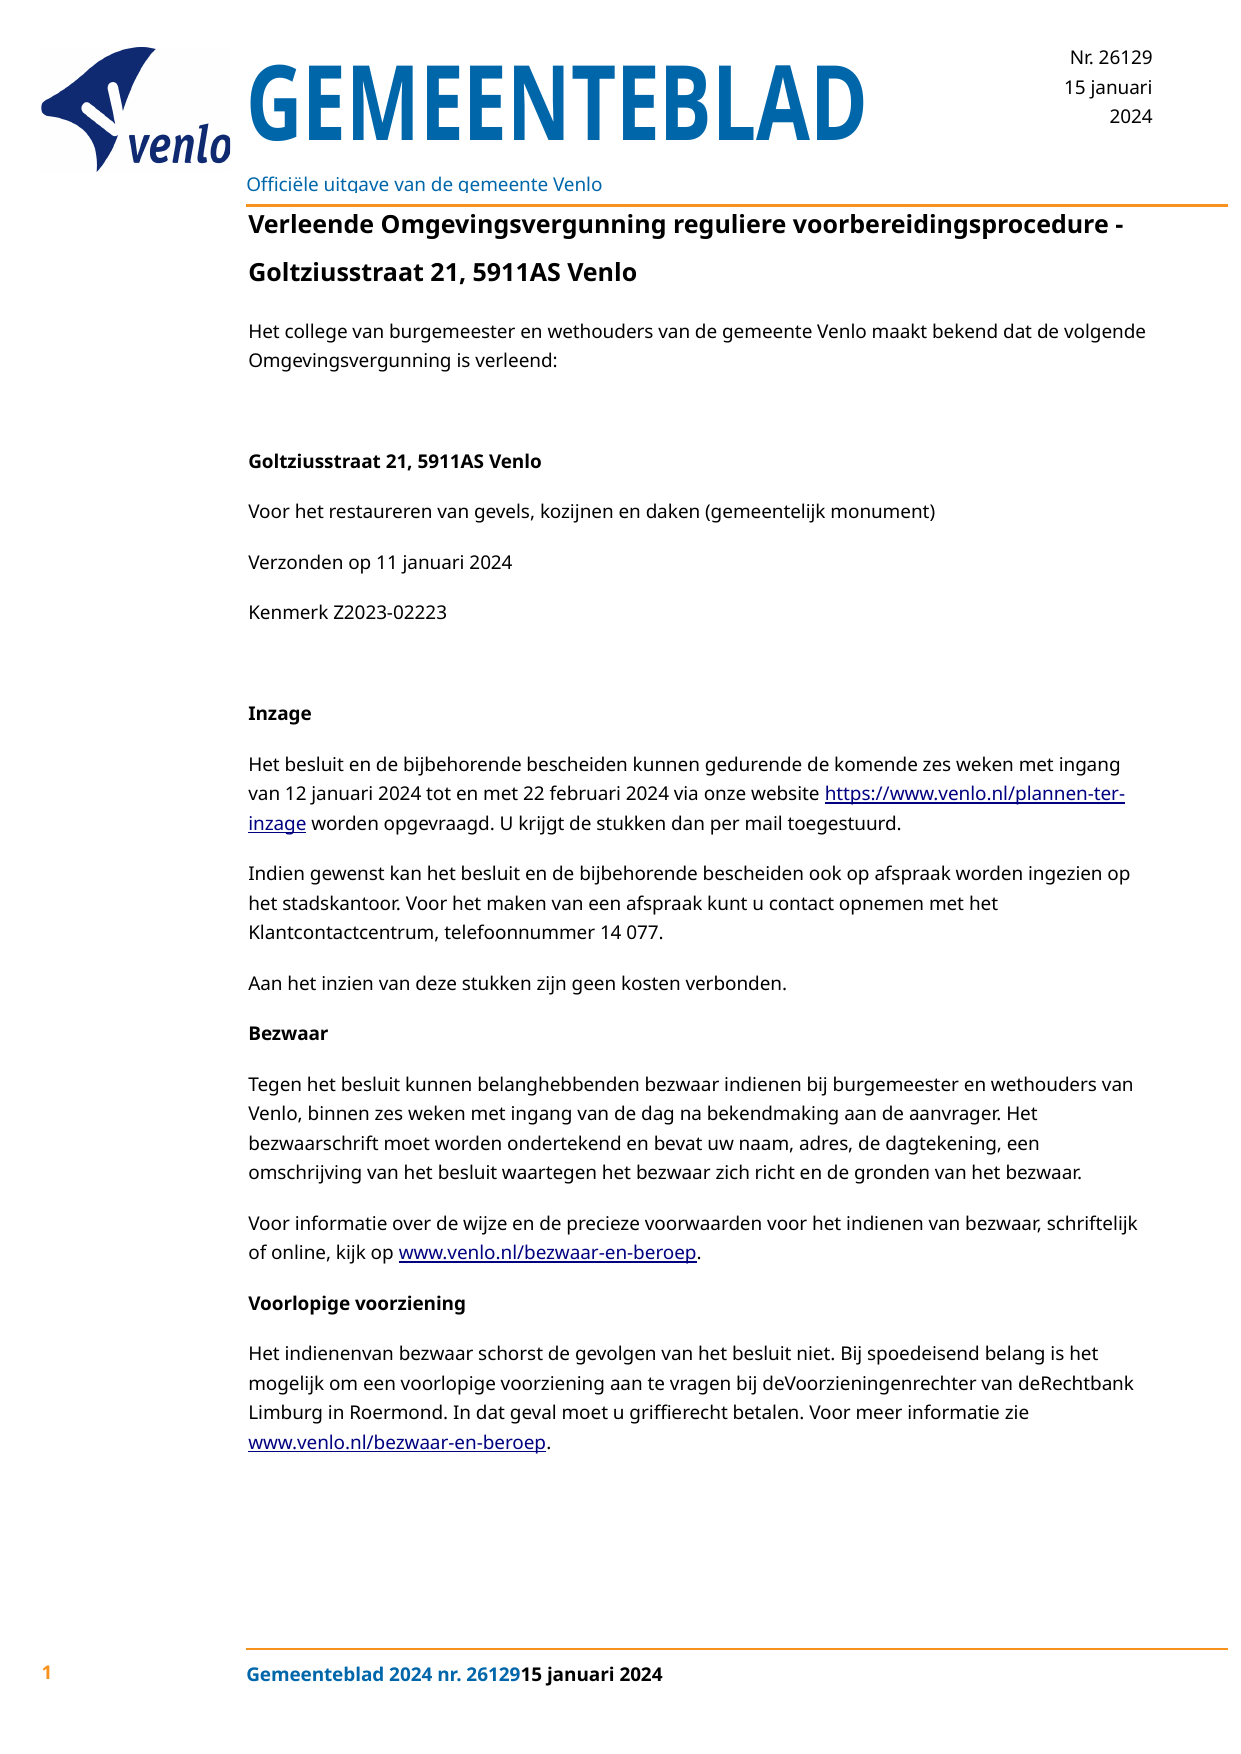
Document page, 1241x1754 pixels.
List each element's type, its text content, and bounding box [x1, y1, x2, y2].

text Het besluit en de bijbehorende bescheiden kunnen gedurende de komende zes weken met ingang van 12 januari 2024 tot en met 22 februari 2024 via onze website https://www.venlo.nl/plannen-ter-inzage worden opgevraagd. U krijgt de stukken dan per mail toegestuurd. [248, 751, 1152, 836]
text Voorlopige voorziening [248, 1290, 1152, 1316]
picture [41, 47, 231, 172]
text Voor informatie over de wijze en de precieze voorwaarden voor het indienen van bezwaar, schriftelijk of online, kijk op www.venlo.nl/bezwaar-en-beroep. [248, 1210, 1152, 1265]
text Indien gewenst kan het besluit en de bijbehorende bescheiden ook op afspraak worden ingezien op het stadskantoor. Voor het maken van een afspraak kunt u contact opnemen met het Klantcontactcentrum, telefoonnummer 14 077. [248, 860, 1152, 945]
text Verleende Omgevingsvergunning reguliere voorbereidingsprocedure - Goltziusstraat 21, 5911AS Venlo [248, 207, 1152, 288]
text Kenmerk Z2023-02223 [248, 599, 1152, 625]
text Bezwaar [248, 1020, 1152, 1046]
text Het college van burgemeester en wethouders van de gemeente Venlo maakt bekend dat de volgende Omgevingsvergunning is verleend: [248, 318, 1152, 373]
text Goltziusstraat 21, 5911AS Venlo [248, 448, 1152, 474]
text Verzonden op 11 januari 2024 [248, 549, 1152, 575]
text Het indienenvan bezwaar schorst de gevolgen van het besluit niet. Bij spoedeisend belang is het mogelijk om een voorlopige voorziening aan te vragen bij deVoorzieningenrechter van deRechtbank Limburg in Roermond. In dat geval moet u griffierecht betalen. Voor meer informatie zie www.venlo.nl/bezwaar-en-beroep. [248, 1340, 1152, 1455]
text Tegen het besluit kunnen belanghebbenden bezwaar indienen bij burgemeester en wethouders van Venlo, binnen zes weken met ingang van de dag na bekendmaking aan de aanvrager. Het bezwaarschrift moet worden ondertekend en bevat uw naam, adres, de dagtekening, een omschrijving van het besluit waartegen het bezwaar zich richt en de gronden van het bezwaar. [248, 1071, 1152, 1185]
text Voor het restaureren van gevels, kozijnen en daken (gemeentelijk monument) [248, 499, 1152, 524]
text Inzage [248, 700, 1152, 726]
text Aan het inzien van deze stukken zijn geen kosten verbonden. [248, 970, 1152, 996]
